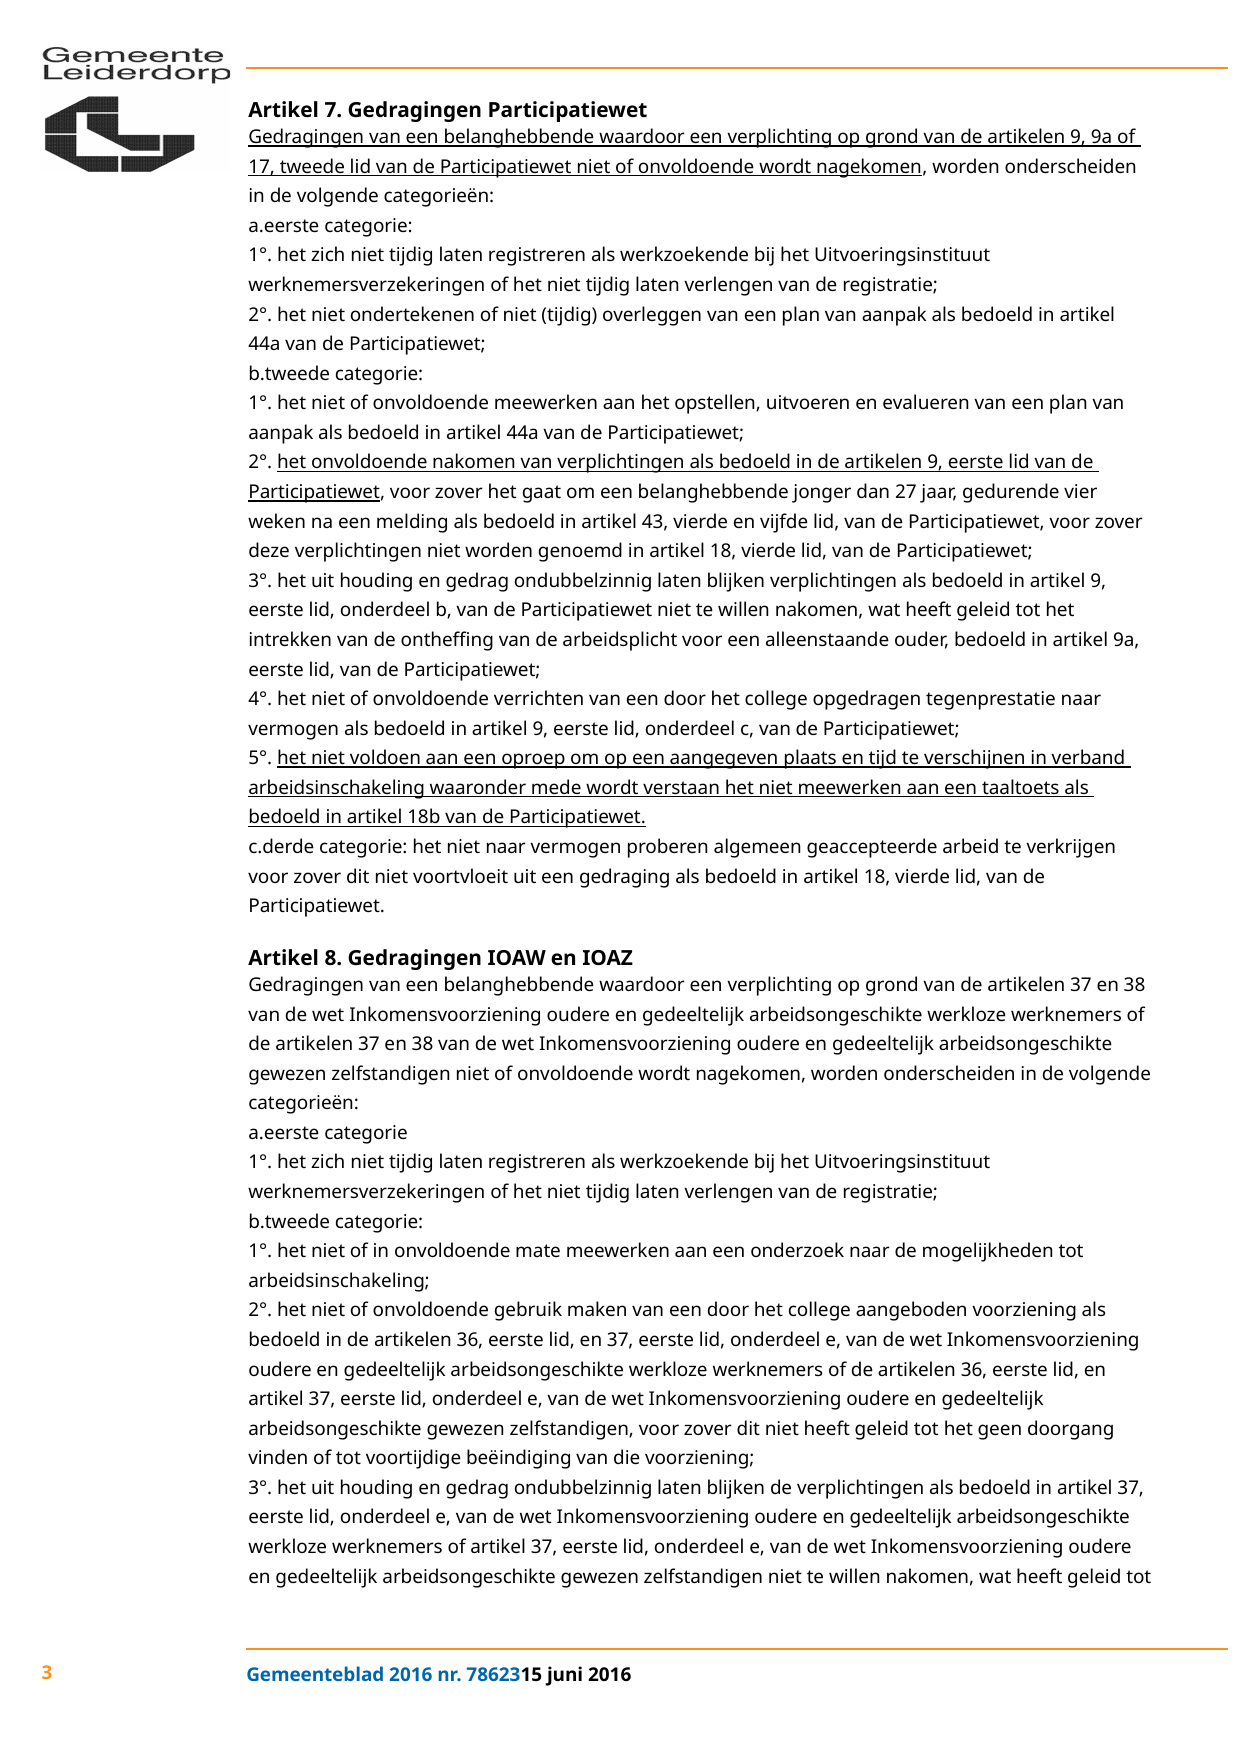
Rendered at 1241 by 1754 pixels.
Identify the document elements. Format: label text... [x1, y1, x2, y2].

text 2°. het niet ondertekenen of niet (tijdig) overleggen van een plan van aanpak als bedoeld in artikel 44a van de Participatiewet; [248, 301, 1152, 356]
text 2°. het onvoldoende nakomen van verplichtingen als bedoeld in de artikelen 9, eerste lid van de Participatiewet, voor zover het gaat om een belanghebbende jonger dan 27 jaar, gedurende vier weken na een melding als bedoeld in artikel 43, vierde en vijfde lid, van de Participatiewet, voor zover deze verplichtingen niet worden genoemd in artikel 18, vierde lid, van de Participatiewet; [248, 449, 1152, 563]
text 5°. het niet voldoen aan een oproep om op een aangegeven plaats en tijd te verschijnen in verband arbeidsinschakeling waaronder mede wordt verstaan het niet meewerken aan een taaltoets als bedoeld in artikel 18b van de Participatiewet. [248, 744, 1152, 829]
text Artikel 8. Gedragingen IOAW en IOAZ [248, 943, 1152, 971]
text Artikel 7. Gedragingen Participatiewet [248, 95, 1152, 123]
picture [41, 47, 231, 172]
text Gedragingen van een belanghebbende waardoor een verplichting op grond van de artikelen 37 en 38 van de wet Inkomensvoorziening oudere en gedeeltelijk arbeidsongeschikte werkloze werknemers of de artikelen 37 en 38 van de wet Inkomensvoorziening oudere en gedeeltelijk arbeidsongeschikte gewezen zelfstandigen niet of onvoldoende wordt nagekomen, worden onderscheiden in de volgende categorieën: [248, 971, 1152, 1115]
text a.eerste categorie: [248, 212, 1152, 238]
text 1°. het niet of in onvoldoende mate meewerken aan een onderzoek naar de mogelijkheden tot arbeidsinschakeling; [248, 1237, 1152, 1293]
text 1°. het niet of onvoldoende meewerken aan het opstellen, uitvoeren en evalueren van een plan van aanpak als bedoeld in artikel 44a van de Participatiewet; [248, 389, 1152, 445]
text Gedragingen van een belanghebbende waardoor een verplichting op grond van de artikelen 9, 9a of 17, tweede lid van de Participatiewet niet of onvoldoende wordt nagekomen, worden onderscheiden in de volgende categorieën: [248, 123, 1152, 208]
text 2°. het niet of onvoldoende gebruik maken van een door het college aangeboden voorziening als bedoeld in de artikelen 36, eerste lid, en 37, eerste lid, onderdeel e, van de wet Inkomensvoorziening oudere en gedeeltelijk arbeidsongeschikte werkloze werknemers of de artikelen 36, eerste lid, en artikel 37, eerste lid, onderdeel e, van de wet Inkomensvoorziening oudere en gedeeltelijk arbeidsongeschikte gewezen zelfstandigen, voor zover dit niet heeft geleid tot het geen doorgang vinden of tot voortijdige beëindiging van die voorziening; [248, 1297, 1152, 1470]
text 1°. het zich niet tijdig laten registreren als werkzoekende bij het Uitvoeringsinstituut werknemersverzekeringen of het niet tijdig laten verlengen van de registratie; [248, 242, 1152, 297]
text b.tweede categorie: [248, 360, 1152, 386]
text 3°. het uit houding en gedrag ondubbelzinnig laten blijken de verplichtingen als bedoeld in artikel 37, eerste lid, onderdeel e, van de wet Inkomensvoorziening oudere en gedeeltelijk arbeidsongeschikte werkloze werknemers of artikel 37, eerste lid, onderdeel e, van de wet Inkomensvoorziening oudere en gedeeltelijk arbeidsongeschikte gewezen zelfstandigen niet te willen nakomen, wat heeft geleid tot [248, 1474, 1152, 1589]
text b.tweede categorie: [248, 1208, 1152, 1234]
text c.derde categorie: het niet naar vermogen proberen algemeen geaccepteerde arbeid te verkrijgen voor zover dit niet voortvloeit uit een gedraging als bedoeld in artikel 18, vierde lid, van de Participatiewet. [248, 833, 1152, 918]
text 4°. het niet of onvoldoende verrichten van een door het college opgedragen tegenprestatie naar vermogen als bedoeld in artikel 9, eerste lid, onderdeel c, van de Participatiewet; [248, 685, 1152, 741]
text a.eerste categorie [248, 1119, 1152, 1145]
text 1°. het zich niet tijdig laten registreren als werkzoekende bij het Uitvoeringsinstituut werknemersverzekeringen of het niet tijdig laten verlengen van de registratie; [248, 1149, 1152, 1204]
text 3°. het uit houding en gedrag ondubbelzinnig laten blijken verplichtingen als bedoeld in artikel 9, eerste lid, onderdeel b, van de Participatiewet niet te willen nakomen, wat heeft geleid tot het intrekken van de ontheffing van de arbeidsplicht voor een alleenstaande ouder, bedoeld in artikel 9a, eerste lid, van de Participatiewet; [248, 567, 1152, 681]
